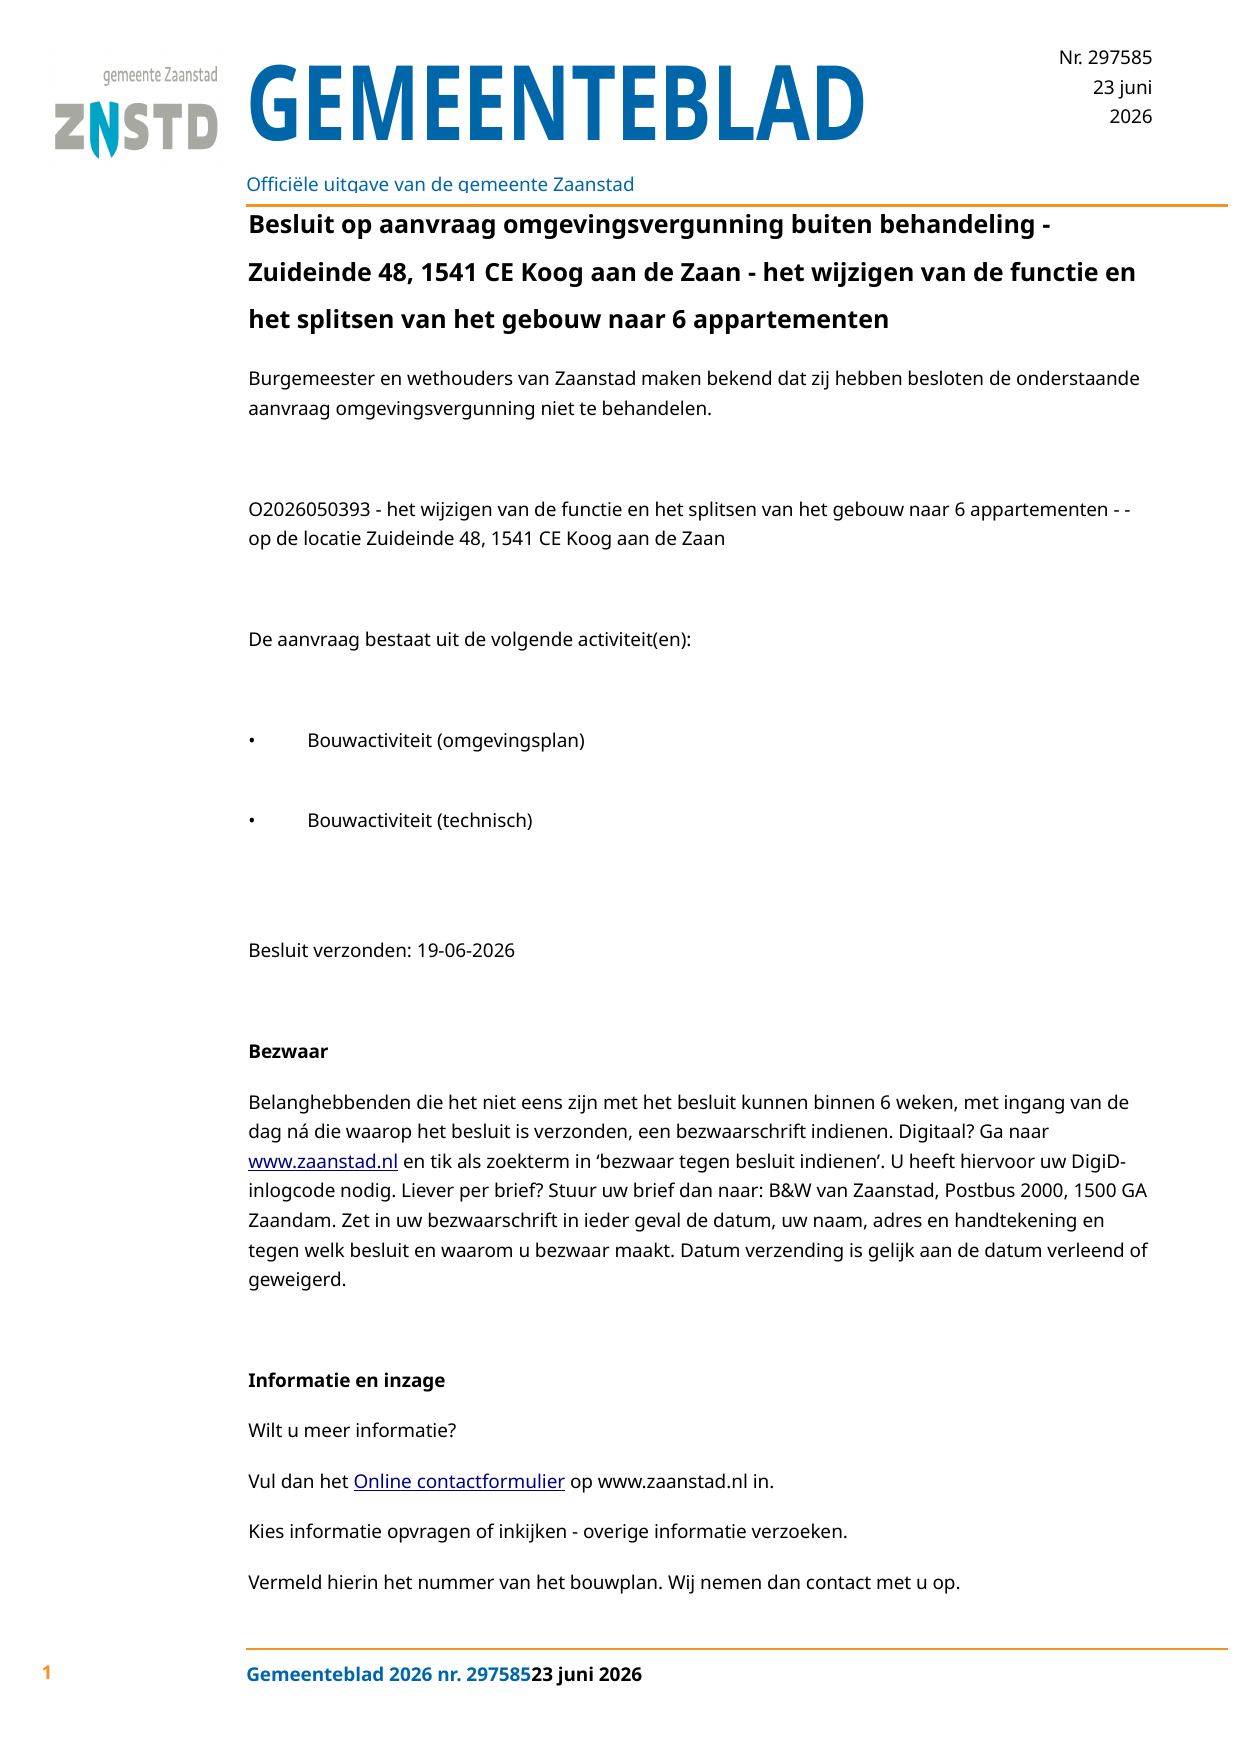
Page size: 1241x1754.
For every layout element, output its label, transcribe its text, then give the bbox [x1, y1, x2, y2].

text Informatie en inzage [248, 1367, 1152, 1393]
text Vul dan het Online contactformulier op www.zaanstad.nl in. [248, 1468, 1152, 1494]
text Burgemeester en wethouders van Zaanstad maken bekend dat zij hebben besloten de onderstaande aanvraag omgevingsvergunning niet te behandelen. [248, 366, 1152, 421]
text Besluit verzonden: 19-06-2026 [248, 938, 1152, 963]
text O2026050393 - het wijzigen van de functie en het splitsen van het gebouw naar 6 appartementen - - op de locatie Zuideinde 48, 1541 CE Koog aan de Zaan [248, 496, 1152, 551]
text Kies informatie opvragen of inkijken - overige informatie verzoeken. [248, 1518, 1152, 1544]
text Besluit op aanvraag omgevingsvergunning buiten behandeling - Zuideinde 48, 1541 CE Koog aan de Zaan - het wijzigen van de functie en het splitsen van het gebouw naar 6 appartementen [248, 207, 1152, 336]
text Wilt u meer informatie? [248, 1418, 1152, 1443]
list Bouwactiviteit (omgevingsplan) [248, 727, 1152, 753]
text De aanvraag bestaat uit de volgende activiteit(en): [248, 626, 1152, 652]
picture [41, 47, 231, 172]
text Vermeld hierin het nummer van het bouwplan. Wij nemen dan contact met u op. [248, 1569, 1152, 1594]
list Bouwactiviteit (technisch) [248, 807, 1152, 833]
text Bezwaar [248, 1038, 1152, 1064]
text Belanghebbenden die het niet eens zijn met het besluit kunnen binnen 6 weken, met ingang van de dag ná die waarop het besluit is verzonden, een bezwaarschrift indienen. Digitaal? Ga naar www.zaanstad.nl en tik als zoekterm in ‘bezwaar tegen besluit indienen’. U heeft hiervoor uw DigiD-inlogcode nodig. Liever per brief? Stuur uw brief dan naar: B&W van Zaanstad, Postbus 2000, 1500 GA Zaandam. Zet in uw bezwaarschrift in ieder geval de datum, uw naam, adres en handtekening en tegen welk besluit en waarom u bezwaar maakt. Datum verzending is gelijk aan de datum verleend of geweigerd. [248, 1089, 1152, 1292]
